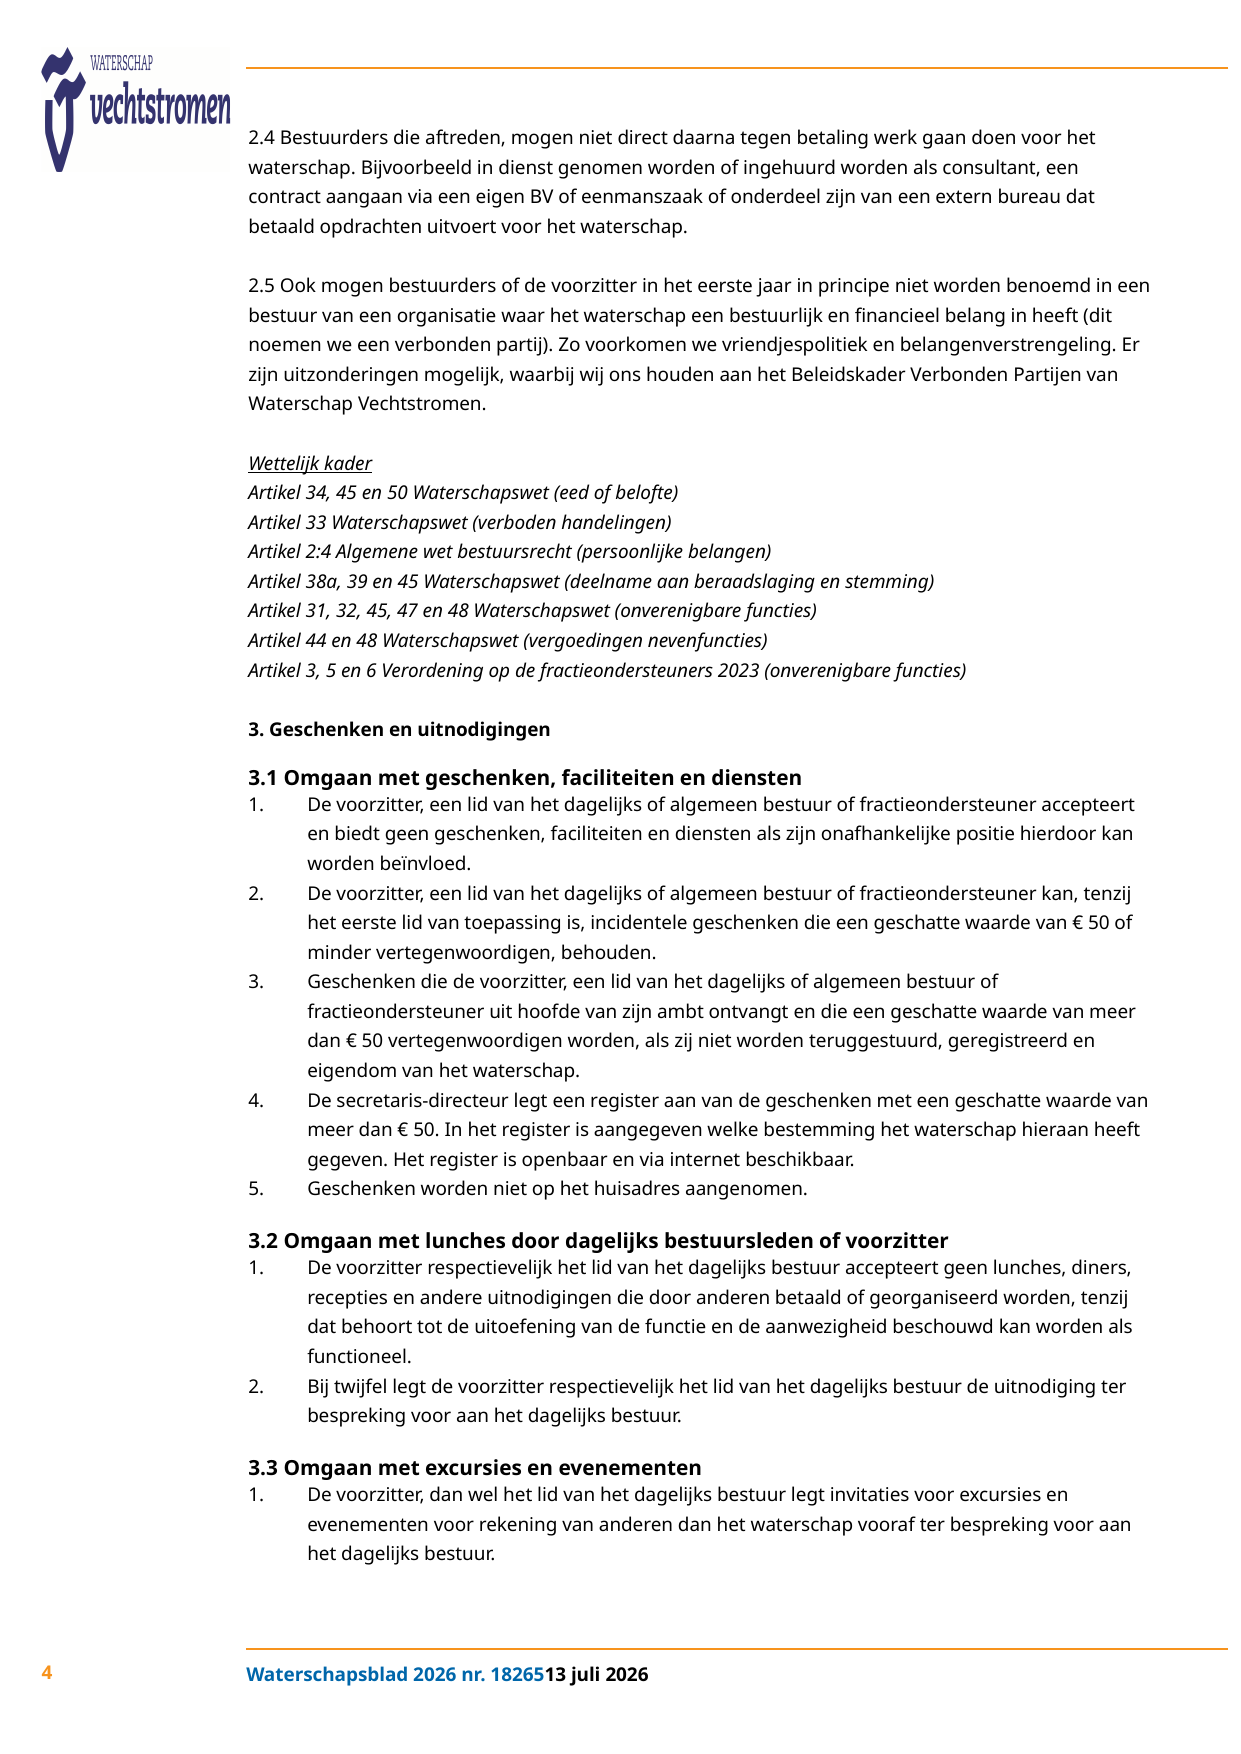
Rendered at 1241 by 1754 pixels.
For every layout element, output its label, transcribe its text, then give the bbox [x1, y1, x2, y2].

list Geschenken worden niet op het huisadres aangenomen. [248, 1176, 1152, 1201]
text Artikel 31, 32, 45, 47 en 48 Waterschapswet (onverenigbare functies) [248, 598, 1152, 623]
text Artikel 33 Waterschapswet (verboden handelingen) [248, 509, 1152, 535]
text Artikel 2:4 Algemene wet bestuursrecht (persoonlijke belangen) [248, 538, 1152, 564]
text Artikel 38a, 39 en 45 Waterschapswet (deelname aan beraadslaging en stemming) [248, 568, 1152, 594]
picture [41, 47, 231, 172]
text Artikel 44 en 48 Waterschapswet (vergoedingen nevenfuncties) [248, 627, 1152, 653]
text 3.3 Omgaan met excursies en evenementen [248, 1453, 1152, 1481]
list De secretaris-directeur legt een register aan van de geschenken met een geschatte waarde van meer dan € 50. In het register is aangegeven welke bestemming het waterschap hieraan heeft gegeven. Het register is openbaar en via internet beschikbaar. [248, 1087, 1152, 1172]
list Bij twijfel legt de voorzitter respectievelijk het lid van het dagelijks bestuur de uitnodiging ter bespreking voor aan het dagelijks bestuur. [248, 1373, 1152, 1428]
text 3.2 Omgaan met lunches door dagelijks bestuursleden of voorzitter [248, 1226, 1152, 1254]
list De voorzitter, dan wel het lid van het dagelijks bestuur legt invitaties voor excursies en evenementen voor rekening van anderen dan het waterschap vooraf ter bespreking voor aan het dagelijks bestuur. [248, 1481, 1152, 1566]
text Artikel 34, 45 en 50 Waterschapswet (eed of belofte) [248, 479, 1152, 505]
list De voorzitter, een lid van het dagelijks of algemeen bestuur of fractieondersteuner accepteert en biedt geen geschenken, faciliteiten en diensten als zijn onafhankelijke positie hierdoor kan worden beïnvloed. [248, 791, 1152, 876]
list Geschenken die de voorzitter, een lid van het dagelijks of algemeen bestuur of fractieondersteuner uit hoofde van zijn ambt ontvangt en die een geschatte waarde van meer dan € 50 vertegenwoordigen worden, als zij niet worden teruggestuurd, geregistreerd en eigendom van het waterschap. [248, 968, 1152, 1083]
text Wettelijk kader [248, 450, 1152, 476]
text 2.5 Ook mogen bestuurders of de voorzitter in het eerste jaar in principe niet worden benoemd in een bestuur van een organisatie waar het waterschap een bestuurlijk en financieel belang in heeft (dit noemen we een verbonden partij). Zo voorkomen we vriendjespolitiek en belangenverstrengeling. Er zijn uitzonderingen mogelijk, waarbij wij ons houden aan het Beleidskader Verbonden Partijen van Waterschap Vechtstromen. [248, 272, 1152, 416]
text 3. Geschenken en uitnodigingen [248, 716, 1152, 742]
text 3.1 Omgaan met geschenken, faciliteiten en diensten [248, 763, 1152, 791]
text 2.4 Bestuurders die aftreden, mogen niet direct daarna tegen betaling werk gaan doen voor het waterschap. Bijvoorbeeld in dienst genomen worden of ingehuurd worden als consultant, een contract aangaan via een eigen BV of eenmanszaak of onderdeel zijn van een extern bureau dat betaald opdrachten uitvoert voor het waterschap. [248, 124, 1152, 239]
list De voorzitter respectievelijk het lid van het dagelijks bestuur accepteert geen lunches, diners, recepties en andere uitnodigingen die door anderen betaald of georganiseerd worden, tenzij dat behoort tot de uitoefening van de functie en de aanwezigheid beschouwd kan worden als functioneel. [248, 1254, 1152, 1369]
list De voorzitter, een lid van het dagelijks of algemeen bestuur of fractieondersteuner kan, tenzij het eerste lid van toepassing is, incidentele geschenken die een geschatte waarde van € 50 of minder vertegenwoordigen, behouden. [248, 880, 1152, 965]
text Artikel 3, 5 en 6 Verordening op de fractieondersteuners 2023 (onverenigbare functies) [248, 657, 1152, 683]
